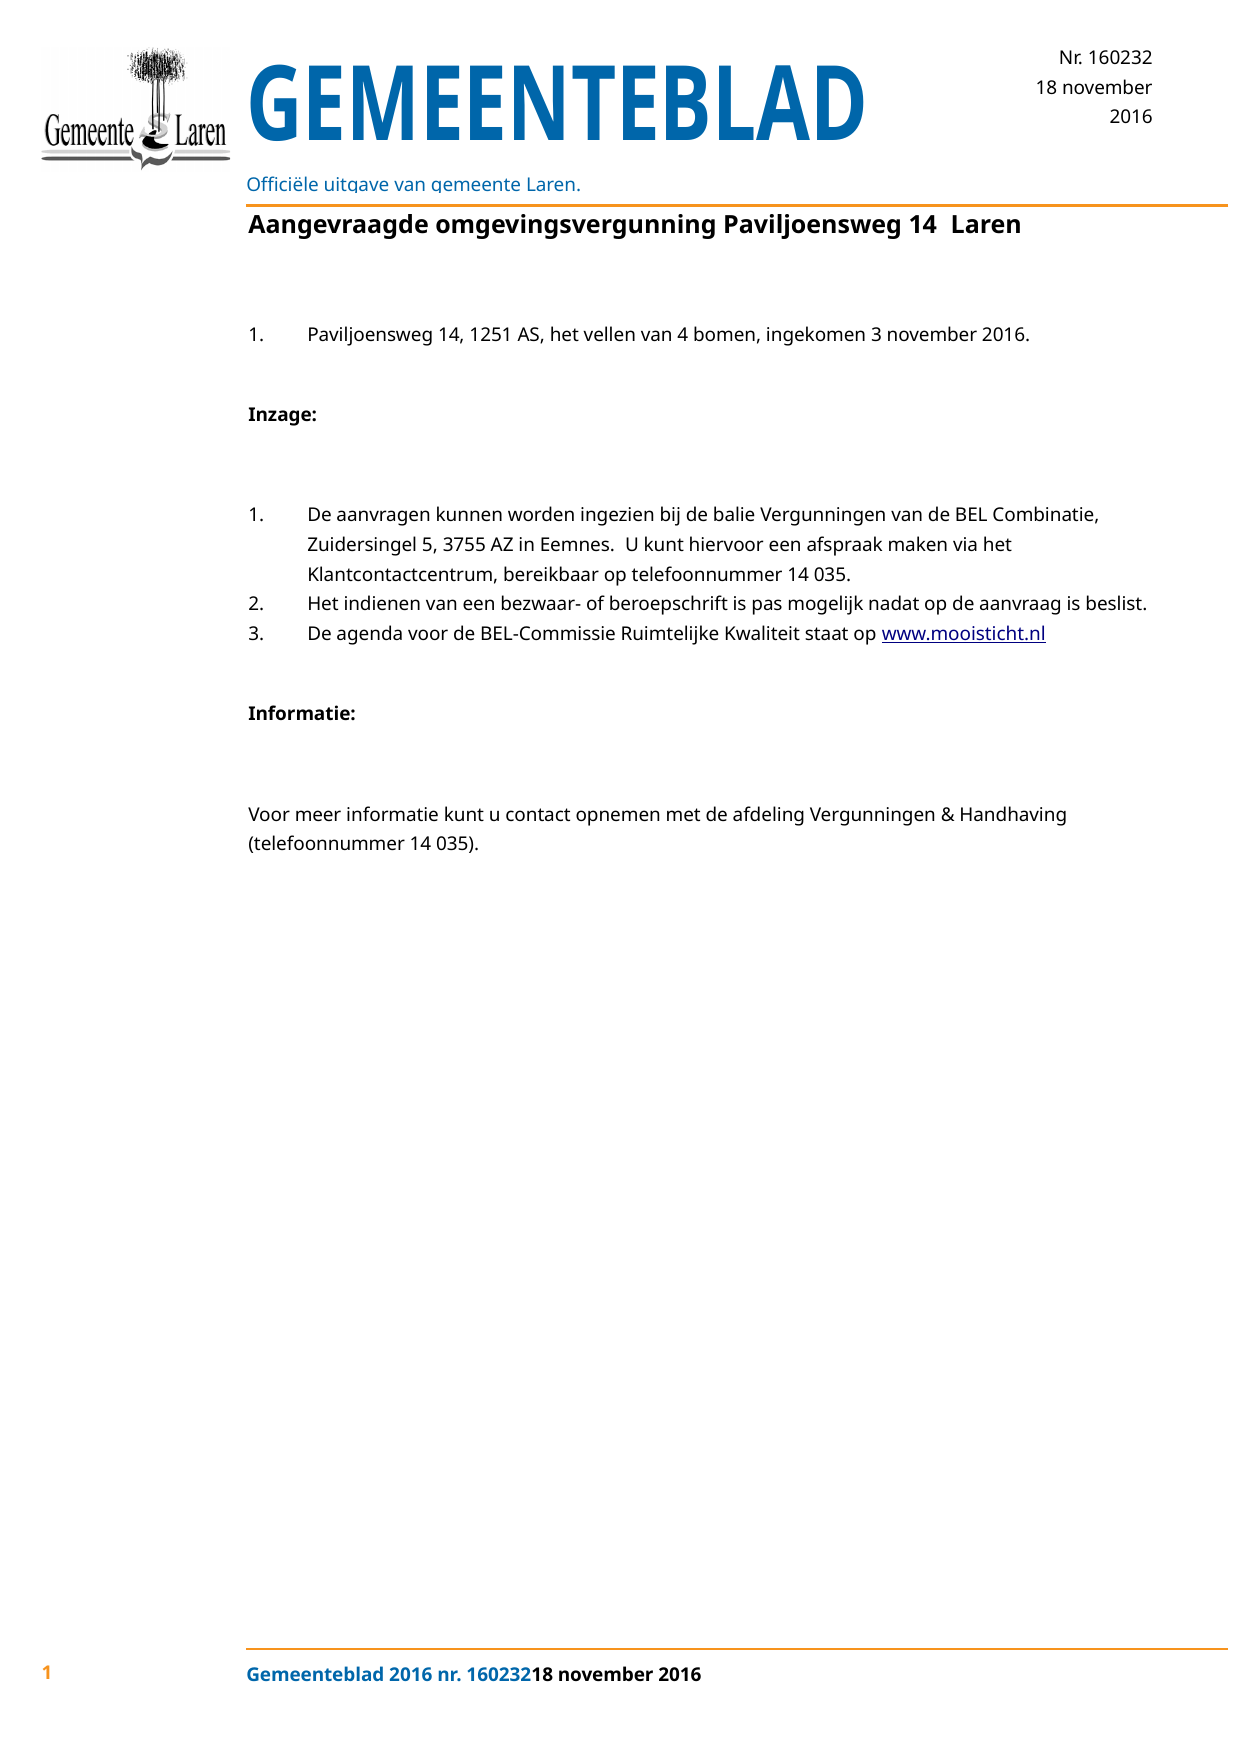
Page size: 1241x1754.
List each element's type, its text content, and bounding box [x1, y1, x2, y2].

list Het indienen van een bezwaar- of beroepschrift is pas mogelijk nadat op de aanvraag is beslist. [248, 590, 1152, 616]
text Informatie: [248, 700, 1152, 726]
picture [41, 47, 231, 172]
list De aanvragen kunnen worden ingezien bij de balie Vergunningen van de BEL Combinatie, Zuidersingel 5, 3755 AZ in Eemnes. U kunt hiervoor een afspraak maken via het Klantcontactcentrum, bereikbaar op telefoonnummer 14 035. [248, 502, 1152, 586]
list Paviljoensweg 14, 1251 AS, het vellen van 4 bomen, ingekomen 3 november 2016. [248, 321, 1152, 346]
text Inzage: [248, 401, 1152, 426]
text Voor meer informatie kunt u contact opnemen met de afdeling Vergunningen & Handhaving (telefoonnummer 14 035). [248, 801, 1152, 856]
list De agenda voor de BEL-Commissie Ruimtelijke Kwaliteit staat op www.mooisticht.nl [248, 620, 1152, 646]
text Aangevraagde omgevingsvergunning Paviljoensweg 14 Laren [248, 207, 1152, 241]
